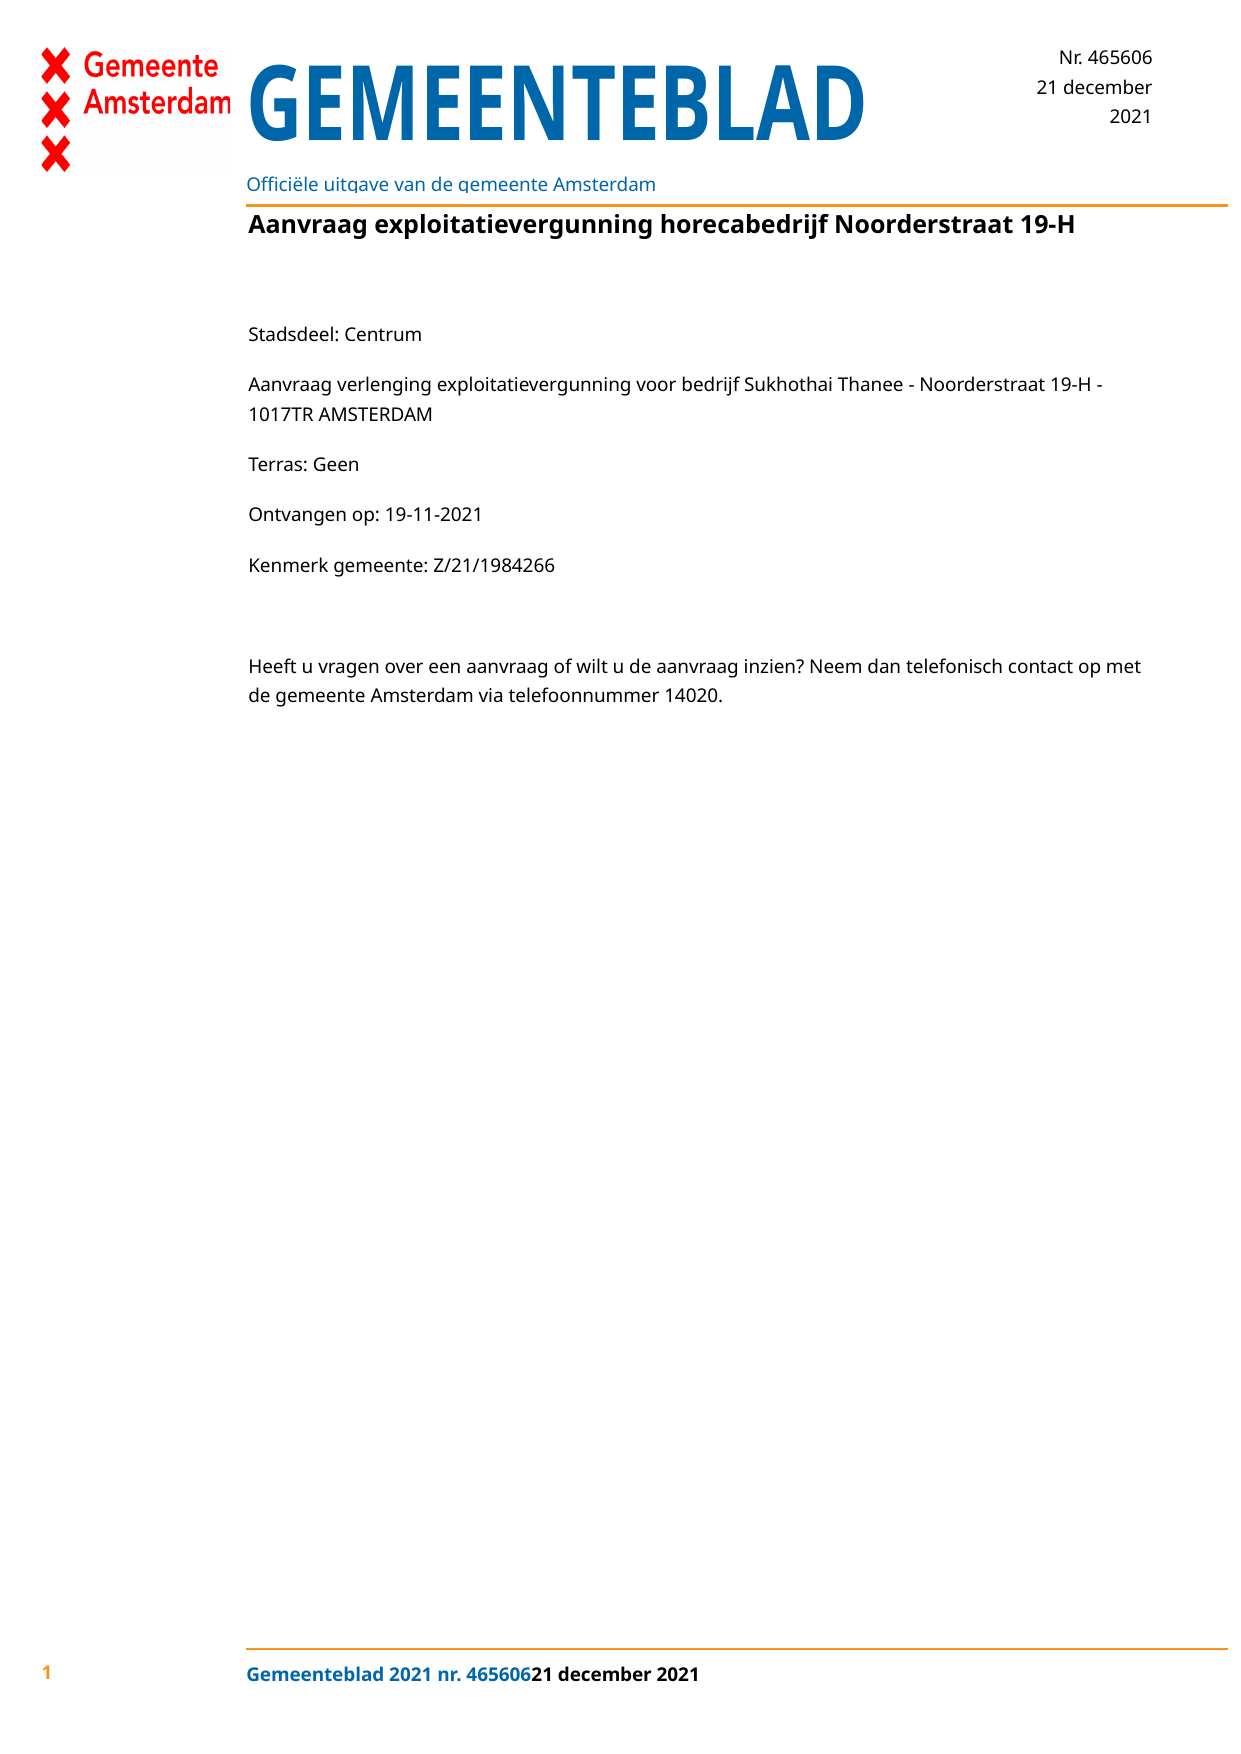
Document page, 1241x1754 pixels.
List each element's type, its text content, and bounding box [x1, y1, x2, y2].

text Ontvangen op: 19-11-2021 [248, 502, 1152, 527]
text Heeft u vragen over een aanvraag of wilt u de aanvraag inzien? Neem dan telefonisch contact op met de gemeente Amsterdam via telefoonnummer 14020. [248, 653, 1152, 708]
text Kenmerk gemeente: Z/21/1984266 [248, 552, 1152, 578]
text Stadsdeel: Centrum [248, 321, 1152, 346]
picture [41, 47, 231, 172]
text Aanvraag exploitatievergunning horecabedrijf Noorderstraat 19-H [248, 207, 1152, 241]
text Terras: Geen [248, 451, 1152, 477]
text Aanvraag verlenging exploitatievergunning voor bedrijf Sukhothai Thanee - Noorderstraat 19-H - 1017TR AMSTERDAM [248, 371, 1152, 426]
